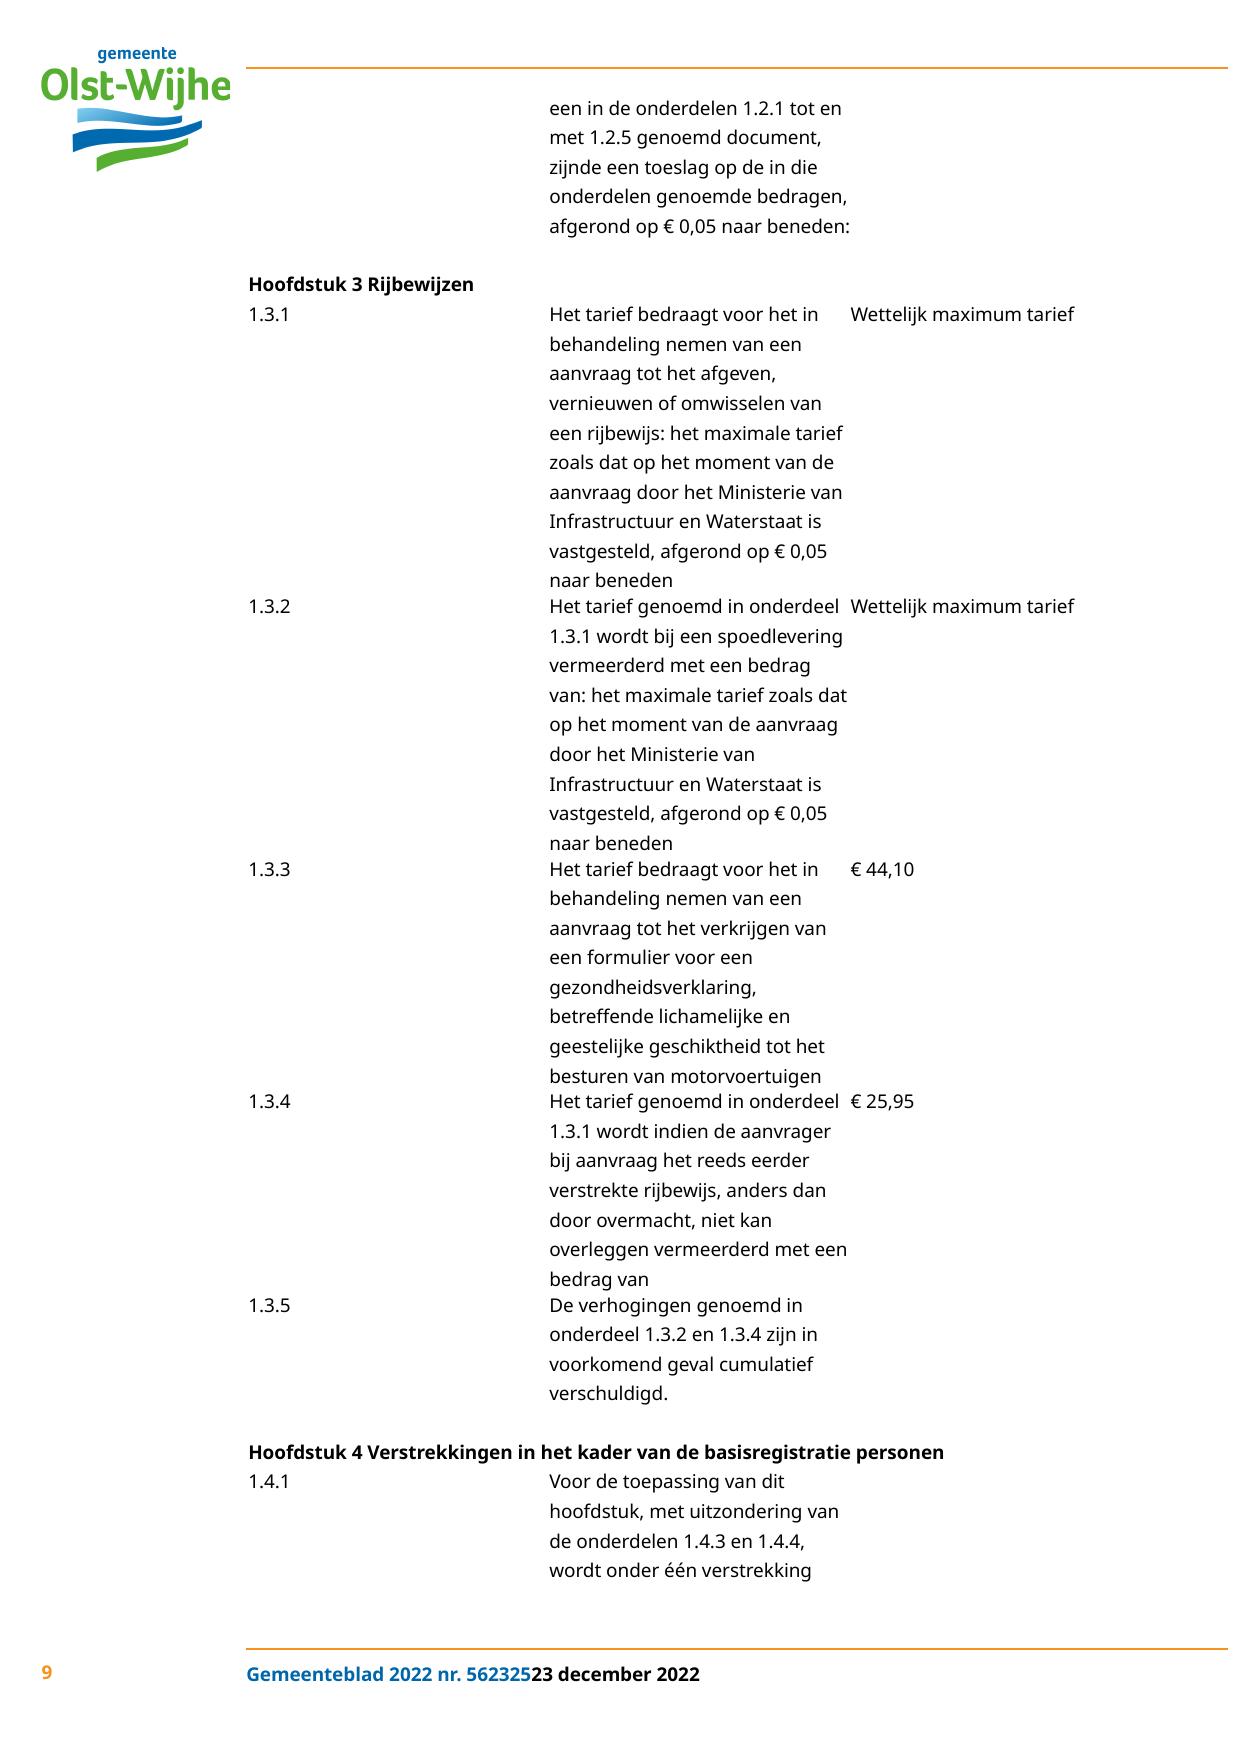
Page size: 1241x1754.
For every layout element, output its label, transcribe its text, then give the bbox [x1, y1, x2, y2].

table_header Voor de toepassing van dit hoofdstuk, met uitzondering van de onderdelen 1.4.3 en 1.4.4, wordt onder één verstrekking [549, 1469, 850, 1583]
table_header Wettelijk maximum tarief [850, 301, 1152, 593]
table_header Het tarief bedraagt voor het in behandeling nemen van een aanvraag tot het afgeven, vernieuwen of omwisselen van een rijbewijs: het maximale tarief zoals dat op het moment van de aanvraag door het Ministerie van Infrastructuur en Waterstaat is vastgesteld, afgerond op € 0,05 naar beneden [549, 301, 850, 593]
table_cell Het tarief genoemd in onderdeel 1.3.1 wordt indien de aanvrager bij aanvraag het reeds eerder verstrekte rijbewijs, anders dan door overmacht, niet kan overleggen vermeerderd met een bedrag van [549, 1089, 850, 1292]
table_cell € 44,10 [850, 856, 1152, 1088]
table_cell Het tarief bedraagt voor het in behandeling nemen van een aanvraag tot het verkrijgen van een formulier voor een gezondheidsverklaring, betreffende lichamelijke en geestelijke geschiktheid tot het besturen van motorvoertuigen [549, 856, 850, 1088]
table_header 1.3.1 [248, 301, 549, 593]
table_cell een in de onderdelen 1.2.1 tot en met 1.2.5 genoemd document, zijnde een toeslag op de in die onderdelen genoemde bedragen, afgerond op € 0,05 naar beneden: [549, 95, 850, 239]
table_header 1.4.1 [248, 1469, 549, 1583]
table_header [850, 1469, 1152, 1583]
table_cell Wettelijk maximum tarief [850, 593, 1152, 856]
table_cell 1.3.3 [248, 856, 549, 1088]
table_cell [850, 95, 1152, 239]
table_cell € 25,95 [850, 1089, 1152, 1292]
table_cell Het tarief genoemd in onderdeel 1.3.1 wordt bij een spoedlevering vermeerderd met een bedrag van: het maximale tarief zoals dat op het moment van de aanvraag door het Ministerie van Infrastructuur en Waterstaat is vastgesteld, afgerond op € 0,05 naar beneden [549, 593, 850, 856]
table_cell [850, 1292, 1152, 1406]
table_cell 1.3.2 [248, 593, 549, 856]
text Hoofdstuk 3 Rijbewijzen [248, 272, 1152, 297]
table_cell 1.3.5 [248, 1292, 549, 1406]
table_cell 1.3.4 [248, 1089, 549, 1292]
table_cell [248, 95, 549, 239]
table_cell De verhogingen genoemd in onderdeel 1.3.2 en 1.3.4 zijn in voorkomend geval cumulatief verschuldigd. [549, 1292, 850, 1406]
text Hoofdstuk 4 Verstrekkingen in het kader van de basisregistratie personen [248, 1439, 1152, 1465]
picture [41, 47, 231, 172]
